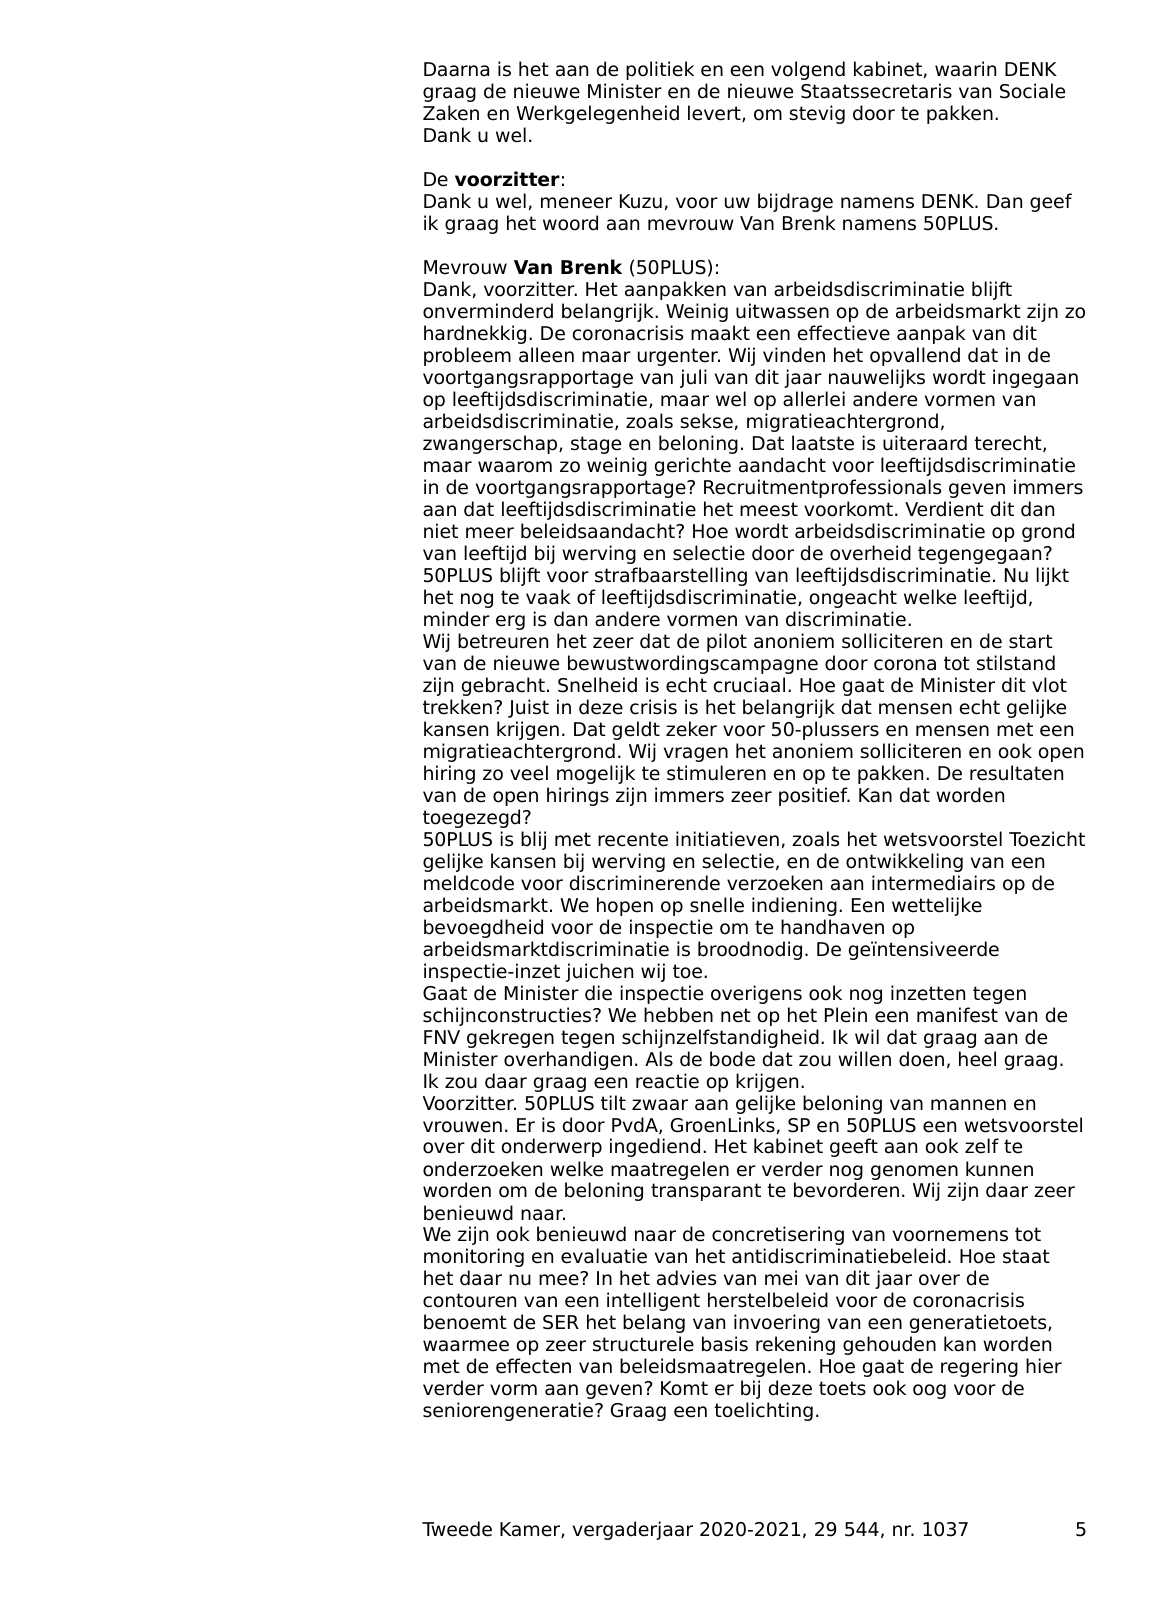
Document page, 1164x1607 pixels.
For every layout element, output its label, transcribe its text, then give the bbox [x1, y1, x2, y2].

text Dank, voorzitter. Het aanpakken van arbeidsdiscriminatie blijft onverminderd belangrijk. Weinig uitwassen op de arbeidsmarkt zijn zo hardnekkig. De coronacrisis maakt een effectieve aanpak van dit probleem alleen maar urgenter. Wij vinden het opvallend dat in de voortgangsrapportage van juli van dit jaar nauwelijks wordt ingegaan op leeftijdsdiscriminatie, maar wel op allerlei andere vormen van arbeidsdiscriminatie, zoals sekse, migratieachtergrond, zwangerschap, stage en beloning. Dat laatste is uiteraard terecht, maar waarom zo weinig gerichte aandacht voor leeftijdsdiscriminatie in de voortgangsrapportage? Recruitmentprofessionals geven immers aan dat leeftijdsdiscriminatie het meest voorkomt. Verdient dit dan niet meer beleidsaandacht? Hoe wordt arbeidsdiscriminatie op grond van leeftijd bij werving en selectie door de overheid tegengegaan? 50PLUS blijft voor strafbaarstelling van leeftijdsdiscriminatie. Nu lijkt het nog te vaak of leeftijdsdiscriminatie, ongeacht welke leeftijd, minder erg is dan andere vormen van discriminatie. [422, 279, 1087, 631]
text 50PLUS is blij met recente initiatieven, zoals het wetsvoorstel Toezicht gelijke kansen bij werving en selectie, en de ontwikkeling van een meldcode voor discriminerende verzoeken aan intermediairs op de arbeidsmarkt. We hopen op snelle indiening. Een wettelijke bevoegdheid voor de inspectie om te handhaven op arbeidsmarktdiscriminatie is broodnodig. De geïntensiveerde inspectie-inzet juichen wij toe. [422, 829, 1087, 983]
text Daarna is het aan de politiek en een volgend kabinet, waarin DENK graag de nieuwe Minister en de nieuwe Staatssecretaris van Sociale Zaken en Werkgelegenheid levert, om stevig door te pakken. [422, 59, 1087, 125]
text De voorzitter: [422, 169, 1087, 191]
text Gaat de Minister die inspectie overigens ook nog inzetten tegen schijnconstructies? We hebben net op het Plein een manifest van de FNV gekregen tegen schijnzelfstandigheid. Ik wil dat graag aan de Minister overhandigen. Als de bode dat zou willen doen, heel graag. Ik zou daar graag een reactie op krijgen. [422, 983, 1087, 1092]
text Dank u wel. [422, 125, 1087, 147]
text Dank u wel, meneer Kuzu, voor uw bijdrage namens DENK. Dan geef ik graag het woord aan mevrouw Van Brenk namens 50PLUS. [422, 191, 1087, 235]
text We zijn ook benieuwd naar de concretisering van voornemens tot monitoring en evaluatie van het antidiscriminatiebeleid. Hoe staat het daar nu mee? In het advies van mei van dit jaar over de contouren van een intelligent herstelbeleid voor de coronacrisis benoemt de SER het belang van invoering van een generatietoets, waarmee op zeer structurele basis rekening gehouden kan worden met de effecten van beleidsmaatregelen. Hoe gaat de regering hier verder vorm aan geven? Komt er bij deze toets ook oog voor de seniorengeneratie? Graag een toelichting. [422, 1224, 1087, 1422]
text Voorzitter. 50PLUS tilt zwaar aan gelijke beloning van mannen en vrouwen. Er is door PvdA, GroenLinks, SP en 50PLUS een wetsvoorstel over dit onderwerp ingediend. Het kabinet geeft aan ook zelf te onderzoeken welke maatregelen er verder nog genomen kunnen worden om de beloning transparant te bevorderen. Wij zijn daar zeer benieuwd naar. [422, 1092, 1087, 1224]
text Mevrouw Van Brenk (50PLUS): [422, 257, 1087, 279]
text Wij betreuren het zeer dat de pilot anoniem solliciteren en de start van de nieuwe bewustwordingscampagne door corona tot stilstand zijn gebracht. Snelheid is echt cruciaal. Hoe gaat de Minister dit vlot trekken? Juist in deze crisis is het belangrijk dat mensen echt gelijke kansen krijgen. Dat geldt zeker voor 50-plussers en mensen met een migratieachtergrond. Wij vragen het anoniem solliciteren en ook open hiring zo veel mogelijk te stimuleren en op te pakken. De resultaten van de open hirings zijn immers zeer positief. Kan dat worden toegezegd? [422, 631, 1087, 829]
